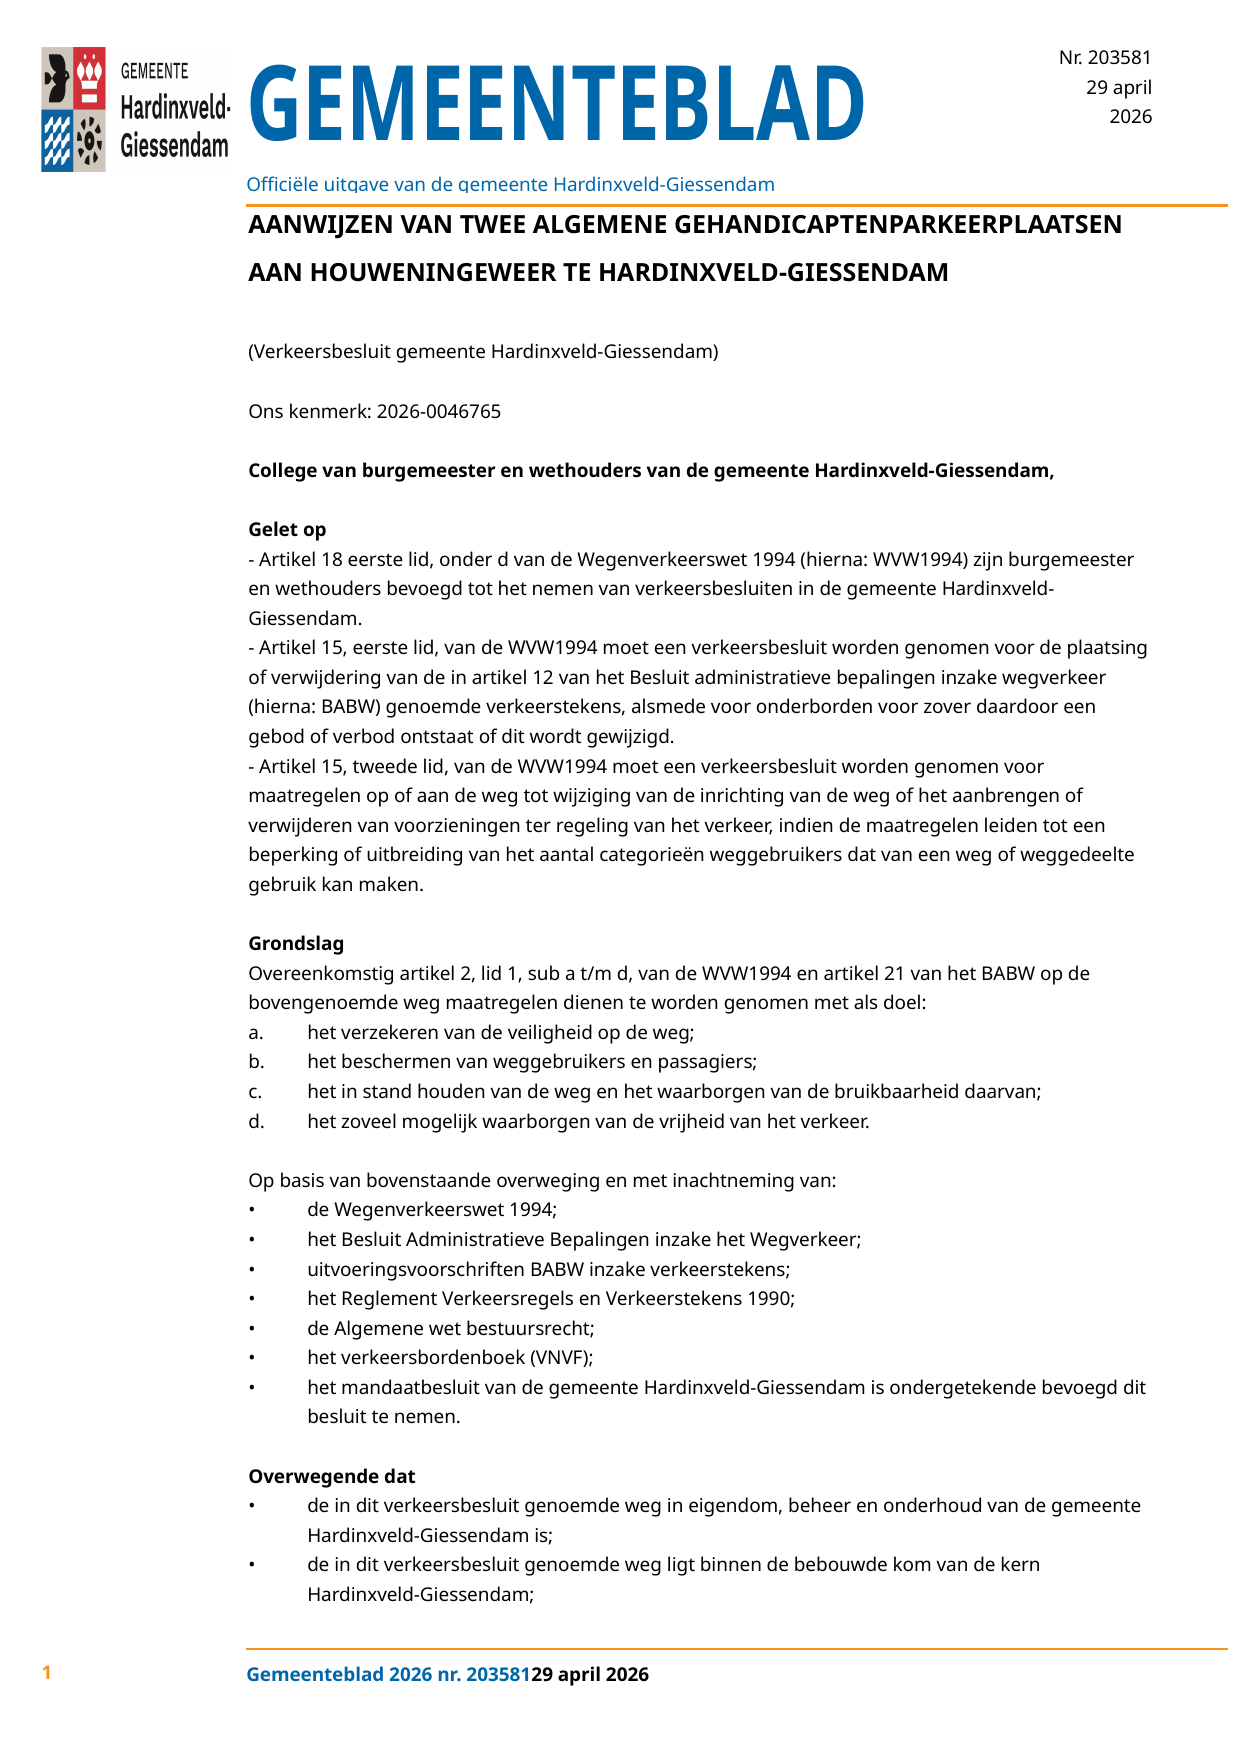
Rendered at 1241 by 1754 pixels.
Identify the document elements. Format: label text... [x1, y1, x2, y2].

text - Artikel 15, tweede lid, van de WVW1994 moet een verkeersbesluit worden genomen voor maatregelen op of aan de weg tot wijziging van de inrichting van de weg of het aanbrengen of verwijderen van voorzieningen ter regeling van het verkeer, indien de maatregelen leiden tot een beperking of uitbreiding van het aantal categorieën weggebruikers dat van een weg of weggedeelte gebruik kan maken. [248, 753, 1152, 897]
list het Reglement Verkeersregels en Verkeerstekens 1990; [248, 1285, 1152, 1311]
list het Besluit Administratieve Bepalingen inzake het Wegverkeer; [248, 1226, 1152, 1252]
text (Verkeersbesluit gemeente Hardinxveld-Giessendam) [248, 339, 1152, 364]
list de in dit verkeersbesluit genoemde weg ligt binnen de bebouwde kom van de kern Hardinxveld-Giessendam; [248, 1552, 1152, 1607]
text Ons kenmerk: 2026-0046765 [248, 398, 1152, 423]
list het beschermen van weggebruikers en passagiers; [248, 1049, 1152, 1074]
list de Wegenverkeerswet 1994; [248, 1197, 1152, 1222]
text - Artikel 18 eerste lid, onder d van de Wegenverkeerswet 1994 (hierna: WVW1994) zijn burgemeester en wethouders bevoegd tot het nemen van verkeersbesluiten in de gemeente Hardinxveld-Giessendam. [248, 546, 1152, 631]
text Op basis van bovenstaande overweging en met inachtneming van: [248, 1167, 1152, 1193]
text - Artikel 15, eerste lid, van de WVW1994 moet een verkeersbesluit worden genomen voor de plaatsing of verwijdering van de in artikel 12 van het Besluit administratieve bepalingen inzake wegverkeer (hierna: BABW) genoemde verkeerstekens, alsmede voor onderborden voor zover daardoor een gebod of verbod ontstaat of dit wordt gewijzigd. [248, 634, 1152, 749]
text Overwegende dat [248, 1463, 1152, 1488]
list de Algemene wet bestuursrecht; [248, 1315, 1152, 1341]
list het in stand houden van de weg en het waarborgen van de bruikbaarheid daarvan; [248, 1078, 1152, 1104]
text Grondslag [248, 930, 1152, 956]
list uitvoeringsvoorschriften BABW inzake verkeerstekens; [248, 1256, 1152, 1281]
list het mandaatbesluit van de gemeente Hardinxveld-Giessendam is ondergetekende bevoegd dit besluit te nemen. [248, 1374, 1152, 1429]
list het zoveel mogelijk waarborgen van de vrijheid van het verkeer. [248, 1108, 1152, 1133]
list het verzekeren van de veiligheid op de weg; [248, 1019, 1152, 1045]
list het verkeersbordenboek (VNVF); [248, 1344, 1152, 1370]
text Gelet op [248, 516, 1152, 542]
picture [41, 47, 231, 172]
text AANWIJZEN VAN TWEE ALGEMENE GEHANDICAPTENPARKEERPLAATSEN AAN HOUWENINGEWEER TE HARDINXVELD-GIESSENDAM [248, 207, 1152, 288]
text Overeenkomstig artikel 2, lid 1, sub a t/m d, van de WVW1994 en artikel 21 van het BABW op de bovengenoemde weg maatregelen dienen te worden genomen met als doel: [248, 960, 1152, 1015]
text College van burgemeester en wethouders van de gemeente Hardinxveld-Giessendam, [248, 457, 1152, 483]
list de in dit verkeersbesluit genoemde weg in eigendom, beheer en onderhoud van de gemeente Hardinxveld-Giessendam is; [248, 1492, 1152, 1548]
